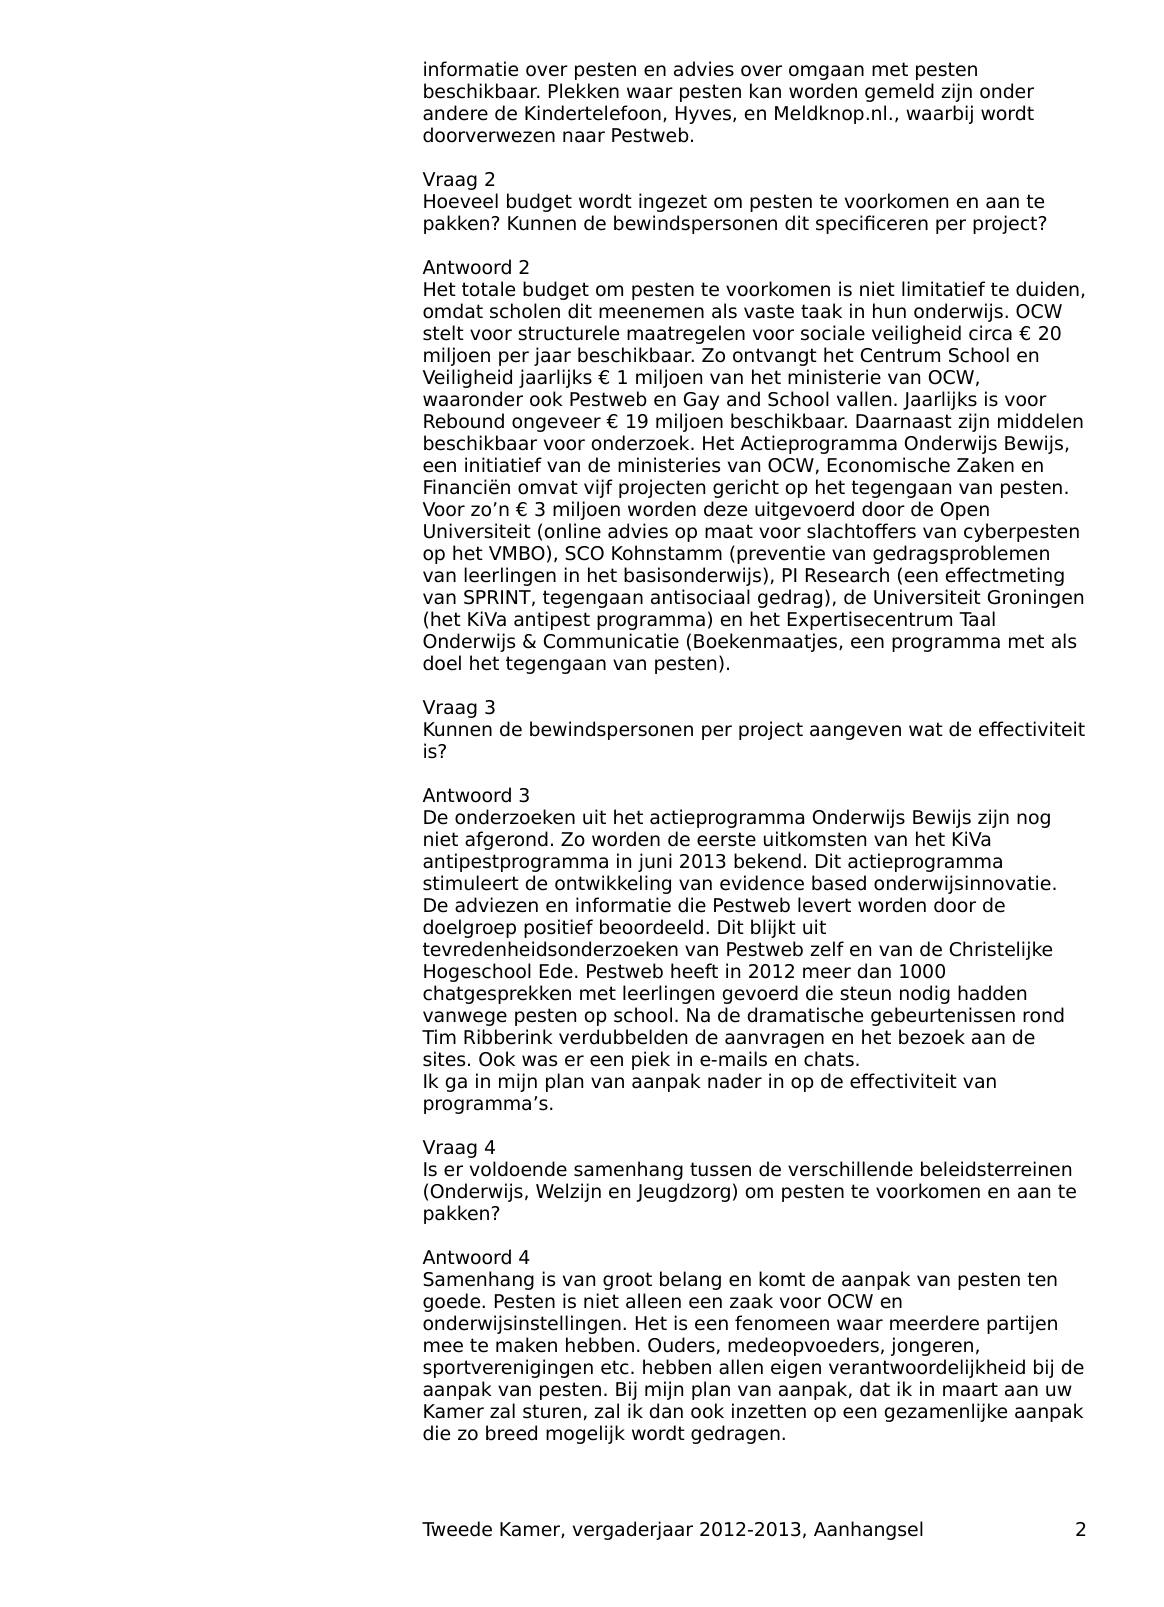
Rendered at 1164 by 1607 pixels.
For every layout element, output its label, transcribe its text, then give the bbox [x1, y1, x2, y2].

text Vraag 4 [422, 1137, 1087, 1159]
text Ik ga in mijn plan van aanpak nader in op de effectiviteit van programma’s. [422, 1071, 1087, 1115]
text Het totale budget om pesten te voorkomen is niet limitatief te duiden, omdat scholen dit meenemen als vaste taak in hun onderwijs. OCW stelt voor structurele maatregelen voor sociale veiligheid circa € 20 miljoen per jaar beschikbaar. Zo ontvangt het Centrum School en Veiligheid jaarlijks € 1 miljoen van het ministerie van OCW, waaronder ook Pestweb en Gay and School vallen. Jaarlijks is voor Rebound ongeveer € 19 miljoen beschikbaar. Daarnaast zijn middelen beschikbaar voor onderzoek. Het Actieprogramma Onderwijs Bewijs, een initiatief van de ministeries van OCW, Economische Zaken en Financiën omvat vijf projecten gericht op het tegengaan van pesten. Voor zo’n € 3 miljoen worden deze uitgevoerd door de Open Universiteit (online advies op maat voor slachtoffers van cyberpesten op het VMBO), SCO Kohnstamm (preventie van gedragsproblemen van leerlingen in het basisonderwijs), PI Research (een effectmeting van SPRINT, tegengaan antisociaal gedrag), de Universiteit Groningen (het KiVa antipest programma) en het Expertisecentrum Taal Onderwijs & Communicatie (Boekenmaatjes, een programma met als doel het tegengaan van pesten). [422, 279, 1087, 675]
text Antwoord 3 [422, 785, 1087, 807]
text Antwoord 4 [422, 1247, 1087, 1269]
text Hoeveel budget wordt ingezet om pesten te voorkomen en aan te pakken? Kunnen de bewindspersonen dit specificeren per project? [422, 191, 1087, 235]
text informatie over pesten en advies over omgaan met pesten beschikbaar. Plekken waar pesten kan worden gemeld zijn onder andere de Kindertelefoon, Hyves, en Meldknop.nl., waarbij wordt doorverwezen naar Pestweb. [422, 59, 1087, 147]
text De adviezen en informatie die Pestweb levert worden door de doelgroep positief beoordeeld. Dit blijkt uit tevredenheidsonderzoeken van Pestweb zelf en van de Christelijke Hogeschool Ede. Pestweb heeft in 2012 meer dan 1000 chatgesprekken met leerlingen gevoerd die steun nodig hadden vanwege pesten op school. Na de dramatische gebeurtenissen rond Tim Ribberink verdubbelden de aanvragen en het bezoek aan de sites. Ook was er een piek in e-mails en chats. [422, 895, 1087, 1071]
text Antwoord 2 [422, 257, 1087, 279]
text Vraag 2 [422, 169, 1087, 191]
text Samenhang is van groot belang en komt de aanpak van pesten ten goede. Pesten is niet alleen een zaak voor OCW en onderwijsinstellingen. Het is een fenomeen waar meerdere partijen mee te maken hebben. Ouders, medeopvoeders, jongeren, sportverenigingen etc. hebben allen eigen verantwoordelijkheid bij de aanpak van pesten. Bij mijn plan van aanpak, dat ik in maart aan uw Kamer zal sturen, zal ik dan ook inzetten op een gezamenlijke aanpak die zo breed mogelijk wordt gedragen. [422, 1269, 1087, 1445]
text De onderzoeken uit het actieprogramma Onderwijs Bewijs zijn nog niet afgerond. Zo worden de eerste uitkomsten van het KiVa antipestprogramma in juni 2013 bekend. Dit actieprogramma stimuleert de ontwikkeling van evidence based onderwijsinnovatie. [422, 807, 1087, 895]
text Vraag 3 [422, 697, 1087, 719]
text Kunnen de bewindspersonen per project aangeven wat de effectiviteit is? [422, 719, 1087, 763]
text Is er voldoende samenhang tussen de verschillende beleidsterreinen (Onderwijs, Welzijn en Jeugdzorg) om pesten te voorkomen en aan te pakken? [422, 1159, 1087, 1225]
